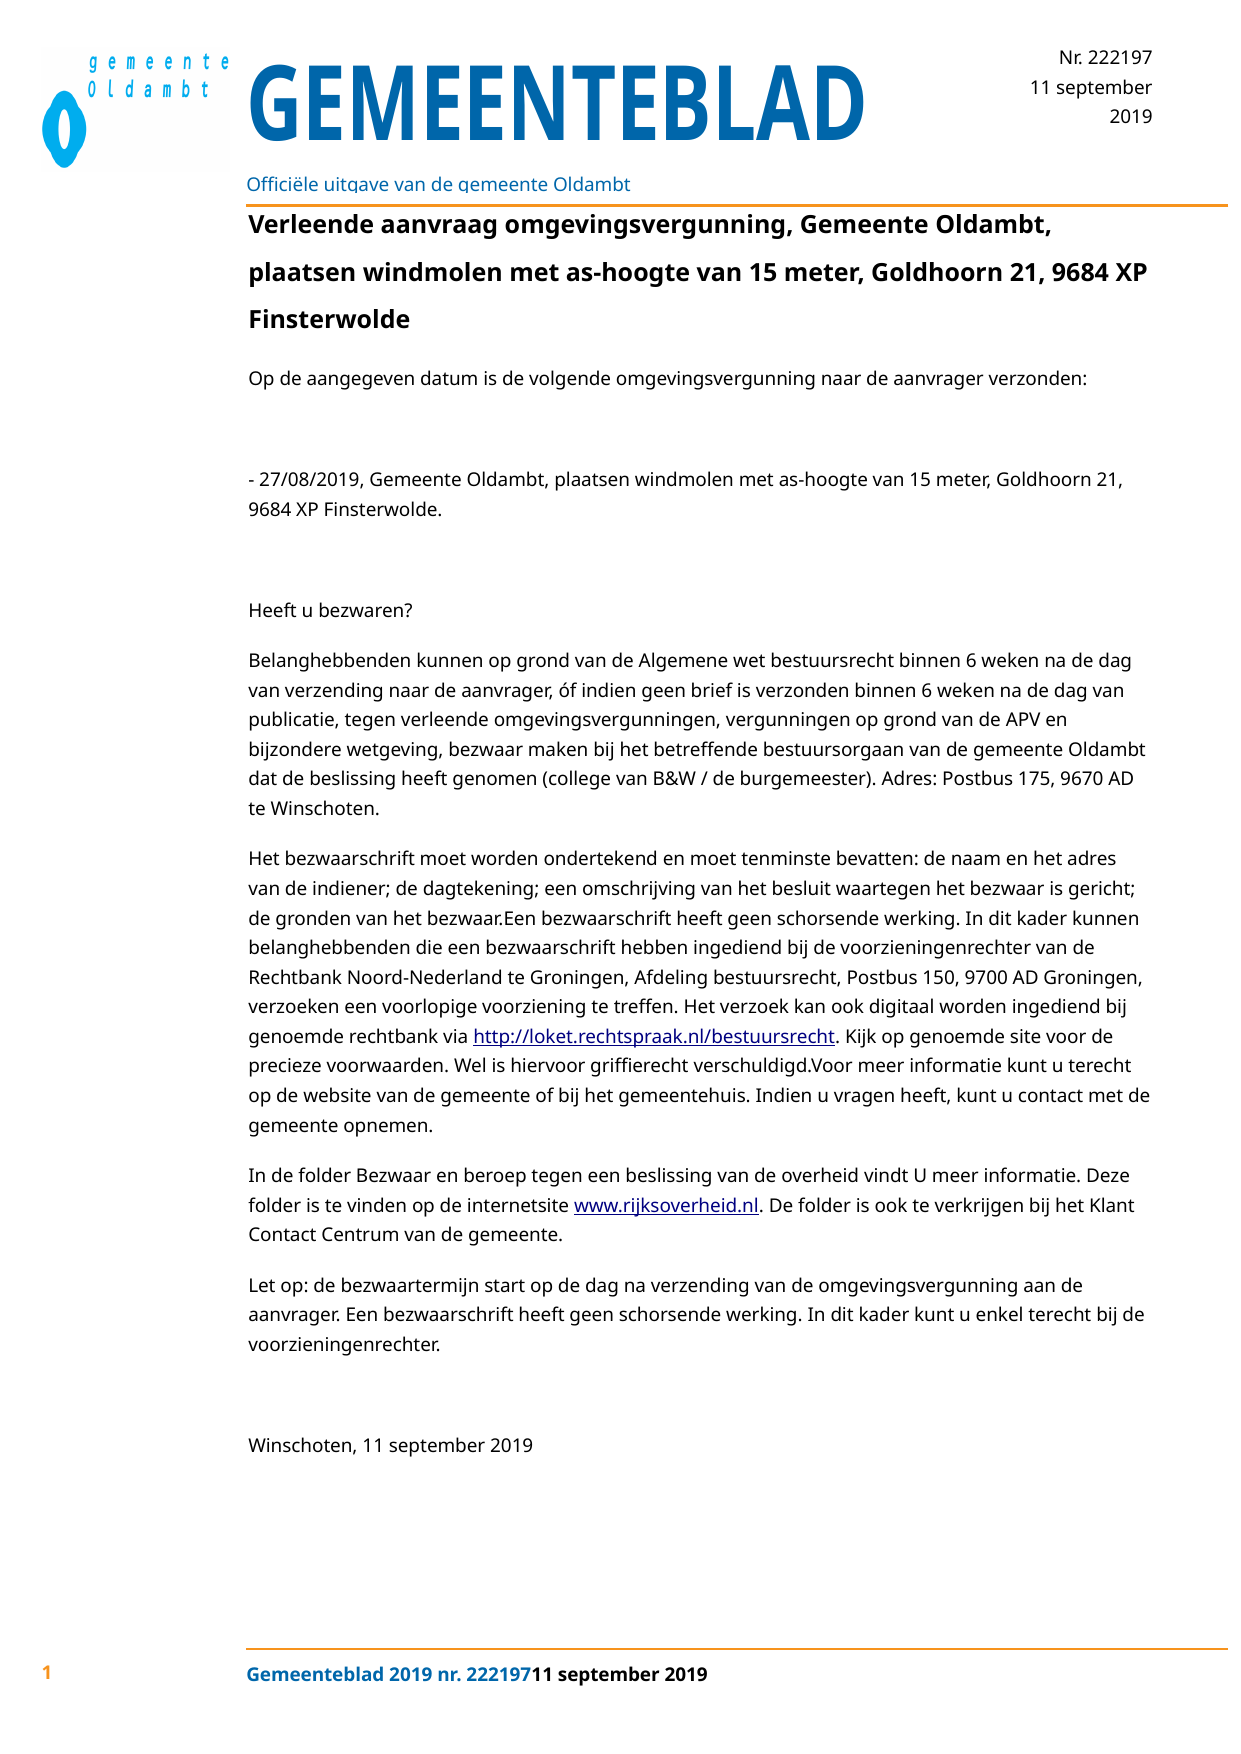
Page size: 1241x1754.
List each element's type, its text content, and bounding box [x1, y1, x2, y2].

text Verleende aanvraag omgevingsvergunning, Gemeente Oldambt, plaatsen windmolen met as-hoogte van 15 meter, Goldhoorn 21, 9684 XP Finsterwolde [248, 207, 1152, 336]
text - 27/08/2019, Gemeente Oldambt, plaatsen windmolen met as-hoogte van 15 meter, Goldhoorn 21, 9684 XP Finsterwolde. [248, 466, 1152, 522]
text Belanghebbenden kunnen op grond van de Algemene wet bestuursrecht binnen 6 weken na de dag van verzending naar de aanvrager, óf indien geen brief is verzonden binnen 6 weken na de dag van publicatie, tegen verleende omgevingsvergunningen, vergunningen op grond van de APV en bijzondere wetgeving, bezwaar maken bij het betreffende bestuursorgaan van de gemeente Oldambt dat de beslissing heeft genomen (college van B&W / de burgemeester). Adres: Postbus 175, 9670 AD te Winschoten. [248, 647, 1152, 821]
text Let op: de bezwaartermijn start op de dag na verzending van de omgevingsvergunning aan de aanvrager. Een bezwaarschrift heeft geen schorsende werking. In dit kader kunt u enkel terecht bij de voorzieningenrechter. [248, 1272, 1152, 1357]
text Winschoten, 11 september 2019 [248, 1432, 1152, 1457]
picture [41, 47, 231, 172]
text Op de aangegeven datum is de volgende omgevingsvergunning naar de aanvrager verzonden: [248, 366, 1152, 391]
text Heeft u bezwaren? [248, 597, 1152, 622]
text Het bezwaarschrift moet worden ondertekend en moet tenminste bevatten: de naam en het adres van de indiener; de dagtekening; een omschrijving van het besluit waartegen het bezwaar is gericht; de gronden van het bezwaar.Een bezwaarschrift heeft geen schorsende werking. In dit kader kunnen belanghebbenden die een bezwaarschrift hebben ingediend bij de voorzieningenrechter van de Rechtbank Noord-Nederland te Groningen, Afdeling bestuursrecht, Postbus 150, 9700 AD Groningen, verzoeken een voorlopige voorziening te treffen. Het verzoek kan ook digitaal worden ingediend bij genoemde rechtbank via http://loket.rechtspraak.nl/bestuursrecht. Kijk op genoemde site voor de precieze voorwaarden. Wel is hiervoor griffierecht verschuldigd.Voor meer informatie kunt u terecht op de website van de gemeente of bij het gemeentehuis. Indien u vragen heeft, kunt u contact met de gemeente opnemen. [248, 846, 1152, 1137]
text In de folder Bezwaar en beroep tegen een beslissing van de overheid vindt U meer informatie. Deze folder is te vinden op de internetsite www.rijksoverheid.nl. De folder is ook te verkrijgen bij het Klant Contact Centrum van de gemeente. [248, 1162, 1152, 1247]
